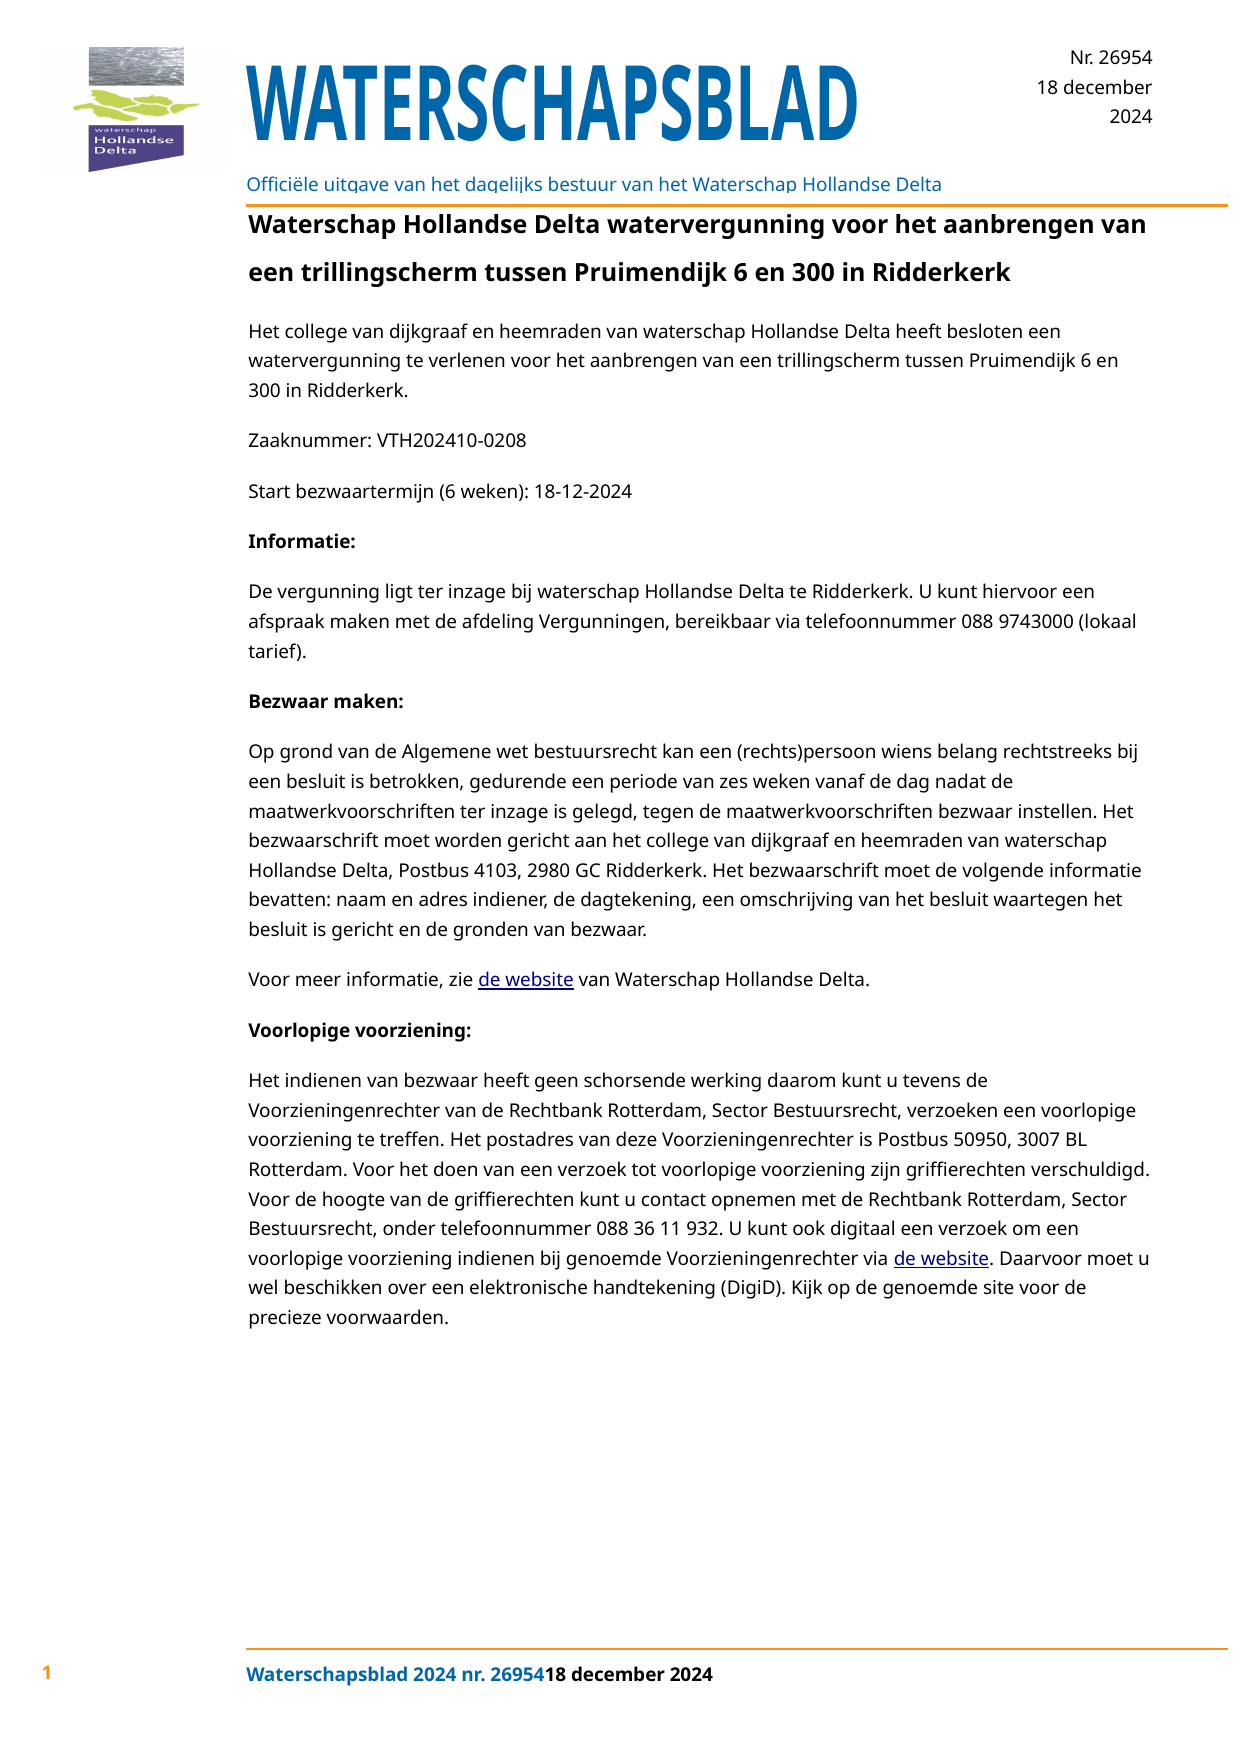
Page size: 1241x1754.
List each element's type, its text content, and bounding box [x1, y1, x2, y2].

text Bezwaar maken: [248, 688, 1152, 714]
text De vergunning ligt ter inzage bij waterschap Hollandse Delta te Ridderkerk. U kunt hiervoor een afspraak maken met de afdeling Vergunningen, bereikbaar via telefoonnummer 088 9743000 (lokaal tarief). [248, 579, 1152, 664]
text Voor meer informatie, zie de website van Waterschap Hollandse Delta. [248, 967, 1152, 992]
text Zaaknummer: VTH202410-0208 [248, 427, 1152, 453]
text Waterschap Hollandse Delta watervergunning voor het aanbrengen van een trillingscherm tussen Pruimendijk 6 en 300 in Ridderkerk [248, 207, 1152, 288]
text Voorlopige voorziening: [248, 1017, 1152, 1043]
text Het indienen van bezwaar heeft geen schorsende werking daarom kunt u tevens de Voorzieningenrechter van de Rechtbank Rotterdam, Sector Bestuursrecht, verzoeken een voorlopige voorziening te treffen. Het postadres van deze Voorzieningenrechter is Postbus 50950, 3007 BL Rotterdam. Voor het doen van een verzoek tot voorlopige voorziening zijn griffierechten verschuldigd. Voor de hoogte van de griffierechten kunt u contact opnemen met de Rechtbank Rotterdam, Sector Bestuursrecht, onder telefoonnummer 088 36 11 932. U kunt ook digitaal een verzoek om een voorlopige voorziening indienen bij genoemde Voorzieningenrechter via de website. Daarvoor moet u wel beschikken over een elektronische handtekening (DigiD). Kijk op de genoemde site voor de precieze voorwaarden. [248, 1067, 1152, 1330]
text Informatie: [248, 528, 1152, 554]
text Start bezwaartermijn (6 weken): 18-12-2024 [248, 478, 1152, 504]
picture [41, 47, 231, 172]
text Het college van dijkgraaf en heemraden van waterschap Hollandse Delta heeft besloten een watervergunning te verlenen voor het aanbrengen van een trillingscherm tussen Pruimendijk 6 en 300 in Ridderkerk. [248, 318, 1152, 403]
text Op grond van de Algemene wet bestuursrecht kan een (rechts)persoon wiens belang rechtstreeks bij een besluit is betrokken, gedurende een periode van zes weken vanaf de dag nadat de maatwerkvoorschriften ter inzage is gelegd, tegen de maatwerkvoorschriften bezwaar instellen. Het bezwaarschrift moet worden gericht aan het college van dijkgraaf en heemraden van waterschap Hollandse Delta, Postbus 4103, 2980 GC Ridderkerk. Het bezwaarschrift moet de volgende informatie bevatten: naam en adres indiener, de dagtekening, een omschrijving van het besluit waartegen het besluit is gericht en de gronden van bezwaar. [248, 739, 1152, 942]
